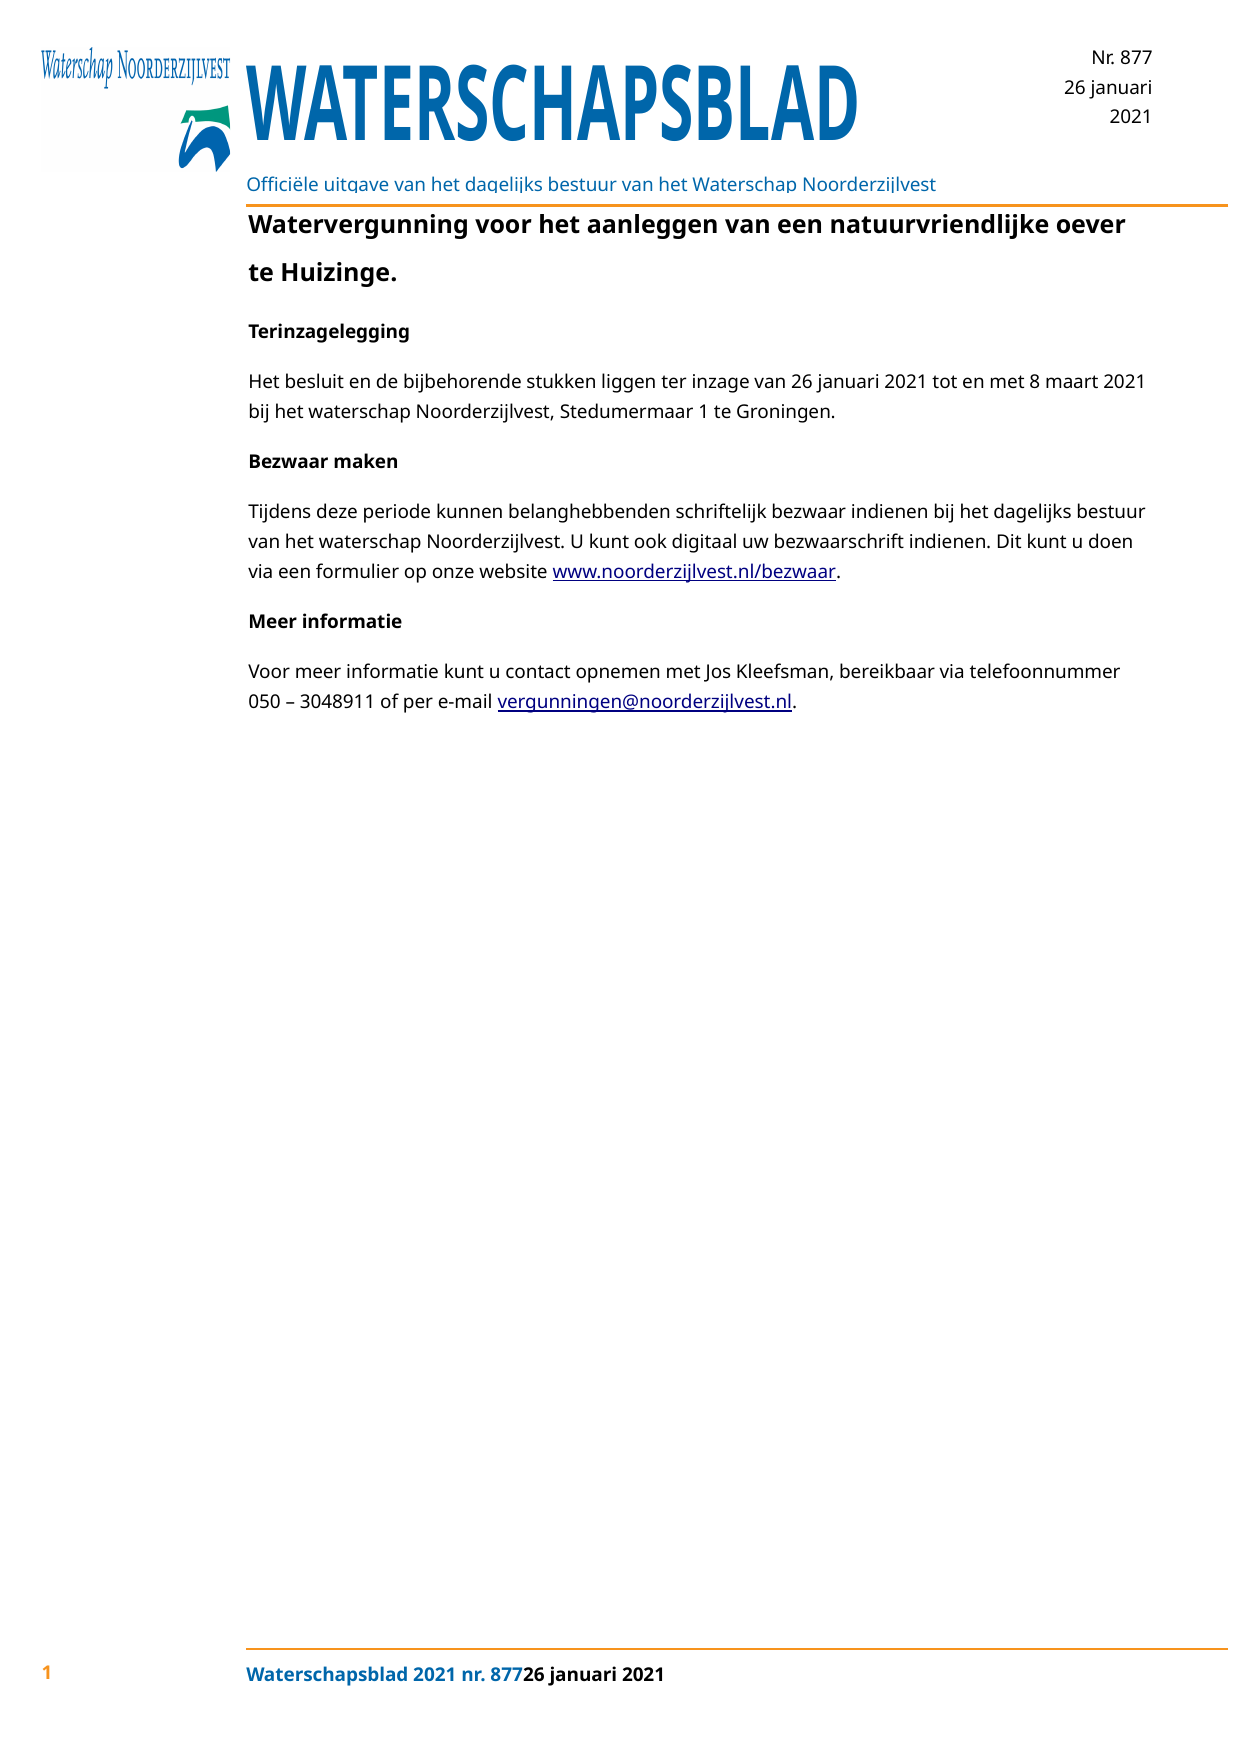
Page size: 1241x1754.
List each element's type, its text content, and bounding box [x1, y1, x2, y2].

text Meer informatie [248, 608, 1152, 634]
text Voor meer informatie kunt u contact opnemen met Jos Kleefsman, bereikbaar via telefoonnummer 050 – 3048911 of per e-mail vergunningen@noorderzijlvest.nl. [248, 659, 1152, 714]
text Terinzagelegging [248, 318, 1152, 344]
text Het besluit en de bijbehorende stukken liggen ter inzage van 26 januari 2021 tot en met 8 maart 2021 bij het waterschap Noorderzijlvest, Stedumermaar 1 te Groningen. [248, 368, 1152, 424]
text Tijdens deze periode kunnen belanghebbenden schriftelijk bezwaar indienen bij het dagelijks bestuur van het waterschap Noorderzijlvest. U kunt ook digitaal uw bezwaarschrift indienen. Dit kunt u doen via een formulier op onze website www.noorderzijlvest.nl/bezwaar. [248, 499, 1152, 584]
picture [41, 47, 231, 172]
text Watervergunning voor het aanleggen van een natuurvriendlijke oever te Huizinge. [248, 207, 1152, 288]
text Bezwaar maken [248, 448, 1152, 474]
